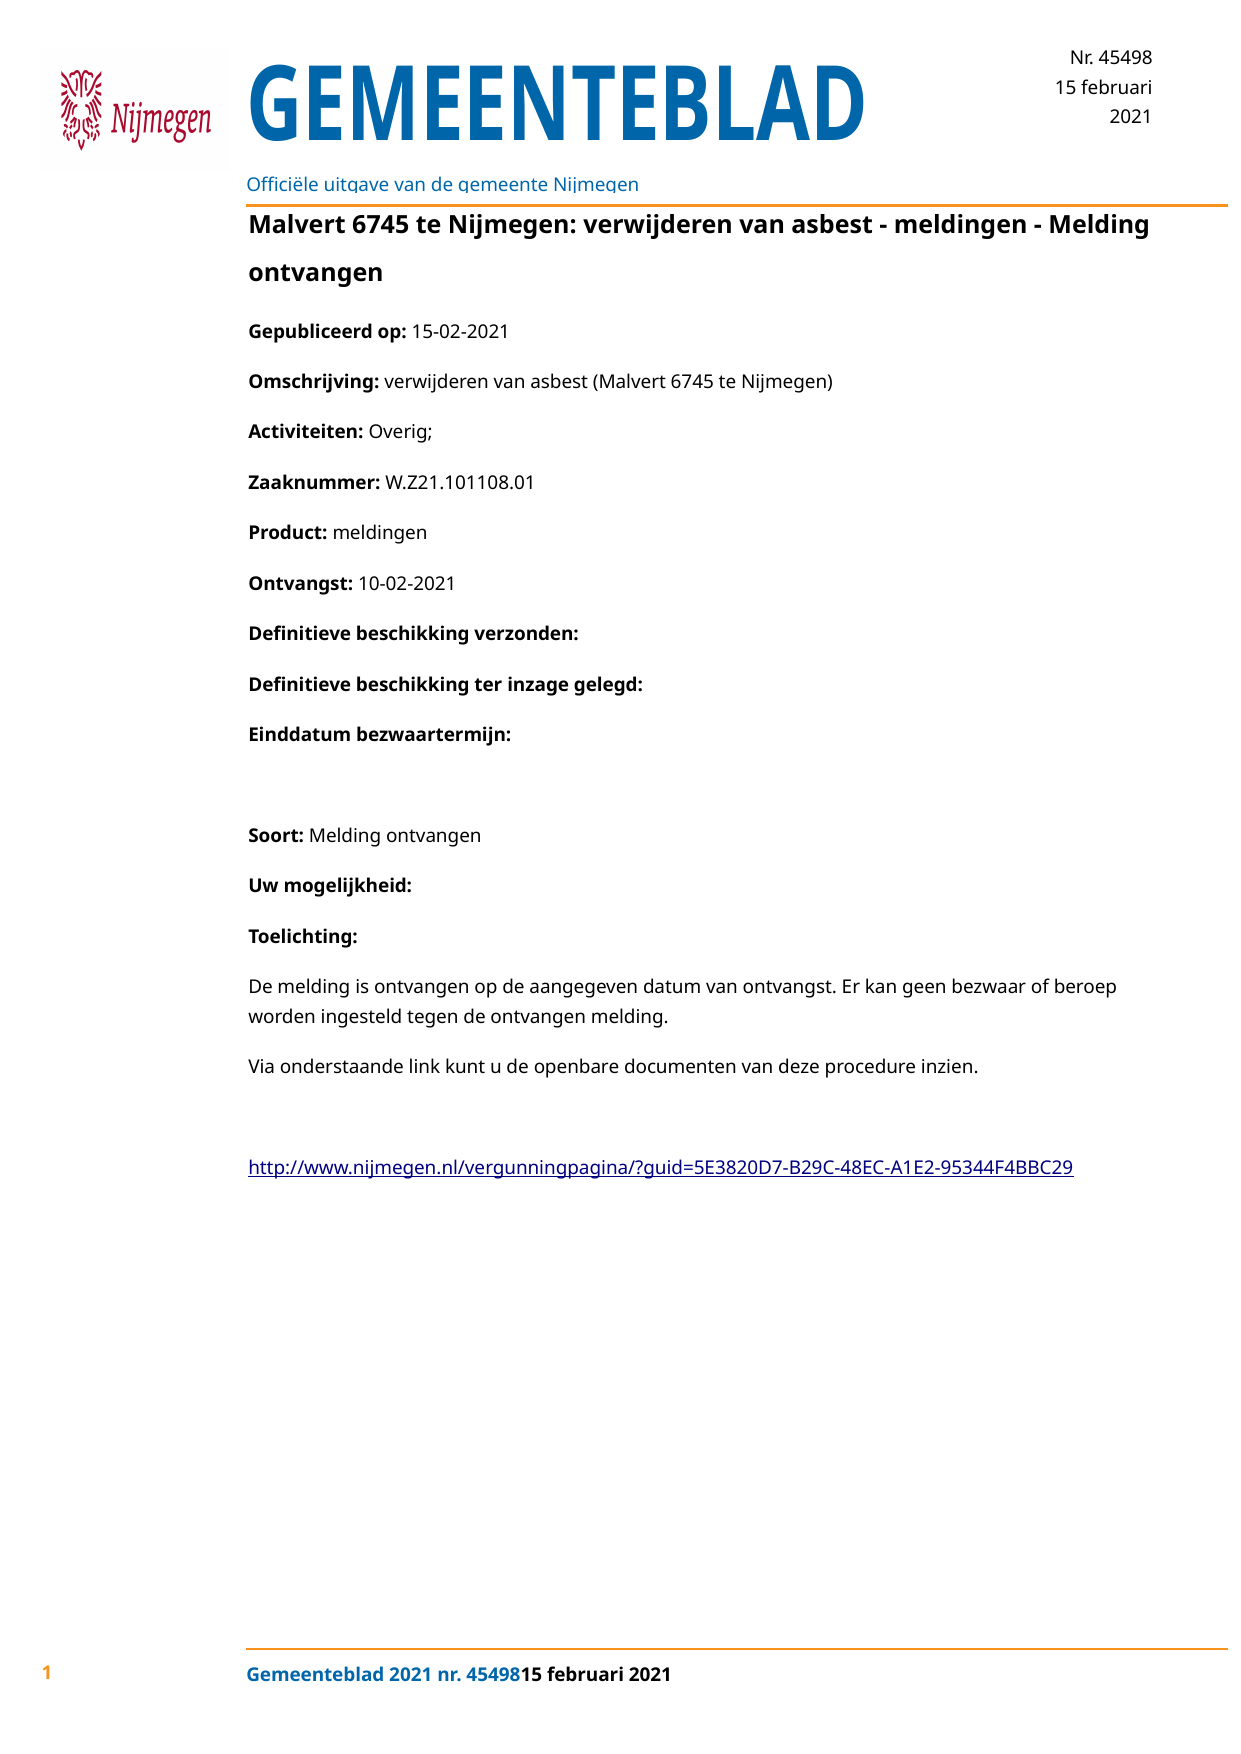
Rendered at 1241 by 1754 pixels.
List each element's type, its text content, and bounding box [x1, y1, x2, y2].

text Einddatum bezwaartermijn: [248, 721, 1152, 747]
text Uw mogelijkheid: [248, 872, 1152, 898]
text Omschrijving: verwijderen van asbest (Malvert 6745 te Nijmegen) [248, 368, 1152, 394]
text Malvert 6745 te Nijmegen: verwijderen van asbest - meldingen - Melding ontvangen [248, 207, 1152, 288]
text Definitieve beschikking verzonden: [248, 620, 1152, 646]
text Via onderstaande link kunt u de openbare documenten van deze procedure inzien. [248, 1053, 1152, 1079]
text De melding is ontvangen op de aangegeven datum van ontvangst. Er kan geen bezwaar of beroep worden ingesteld tegen de ontvangen melding. [248, 973, 1152, 1029]
text http://www.nijmegen.nl/vergunningpagina/?guid=5E3820D7-B29C-48EC-A1E2-95344F4BBC29 [248, 1154, 1152, 1180]
text Activiteiten: Overig; [248, 419, 1152, 444]
text Definitieve beschikking ter inzage gelegd: [248, 671, 1152, 697]
text Product: meldingen [248, 519, 1152, 545]
text Zaaknummer: W.Z21.101108.01 [248, 469, 1152, 495]
picture [41, 47, 231, 172]
text Gepubliceerd op: 15-02-2021 [248, 318, 1152, 344]
text Toelichting: [248, 923, 1152, 949]
text Ontvangst: 10-02-2021 [248, 570, 1152, 596]
text Soort: Melding ontvangen [248, 822, 1152, 848]
